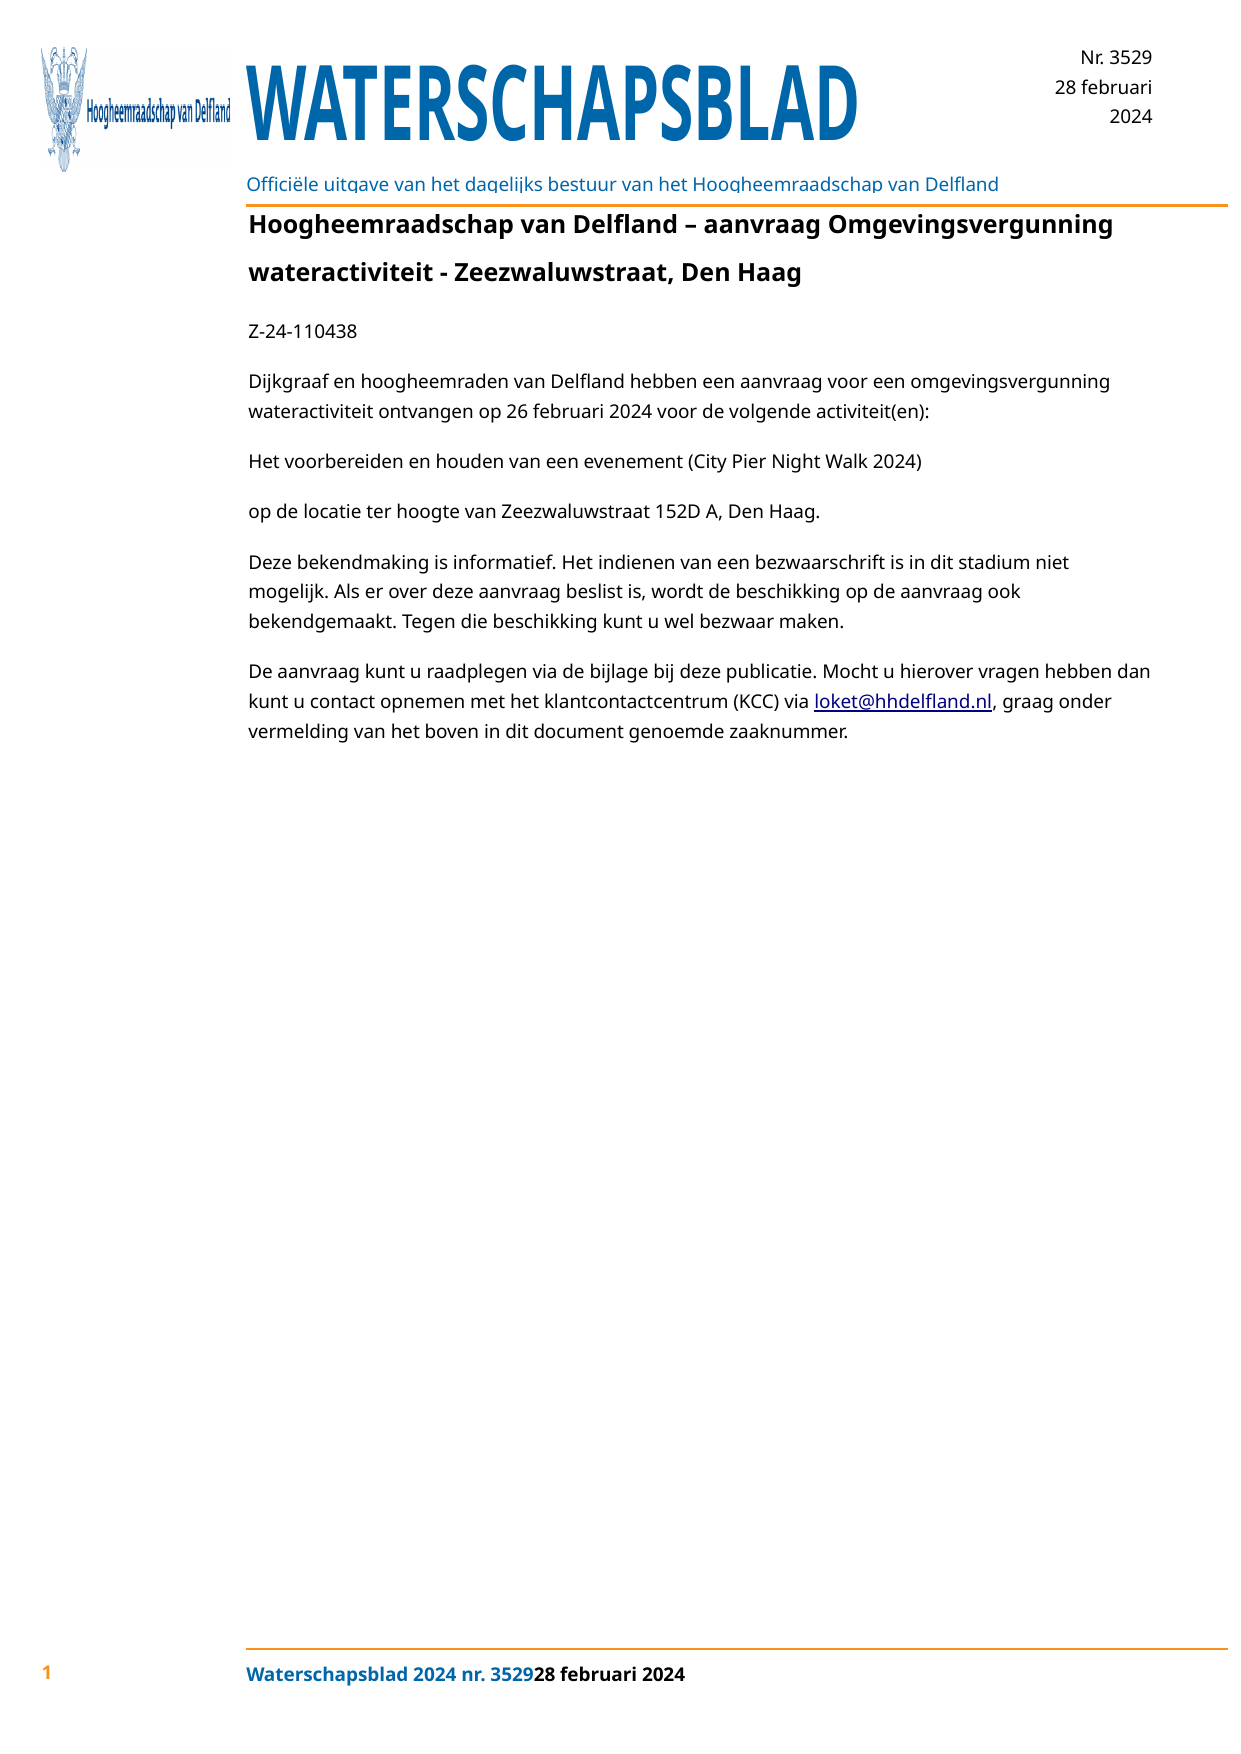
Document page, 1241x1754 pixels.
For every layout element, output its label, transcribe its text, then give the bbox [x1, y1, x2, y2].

text Dijkgraaf en hoogheemraden van Delfland hebben een aanvraag voor een omgevingsvergunning wateractiviteit ontvangen op 26 februari 2024 voor de volgende activiteit(en): [248, 368, 1152, 424]
text Z-24-110438 [248, 318, 1152, 344]
picture [41, 47, 231, 172]
text De aanvraag kunt u raadplegen via de bijlage bij deze publicatie. Mocht u hierover vragen hebben dan kunt u contact opnemen met het klantcontactcentrum (KCC) via loket@hhdelfland.nl, graag onder vermelding van het boven in dit document genoemde zaaknummer. [248, 659, 1152, 744]
text Deze bekendmaking is informatief. Het indienen van een bezwaarschrift is in dit stadium niet mogelijk. Als er over deze aanvraag beslist is, wordt de beschikking op de aanvraag ook bekendgemaakt. Tegen die beschikking kunt u wel bezwaar maken. [248, 549, 1152, 634]
text op de locatie ter hoogte van Zeezwaluwstraat 152D A, Den Haag. [248, 499, 1152, 524]
text Het voorbereiden en houden van een evenement (City Pier Night Walk 2024) [248, 448, 1152, 474]
text Hoogheemraadschap van Delfland – aanvraag Omgevingsvergunning wateractiviteit - Zeezwaluwstraat, Den Haag [248, 207, 1152, 288]
